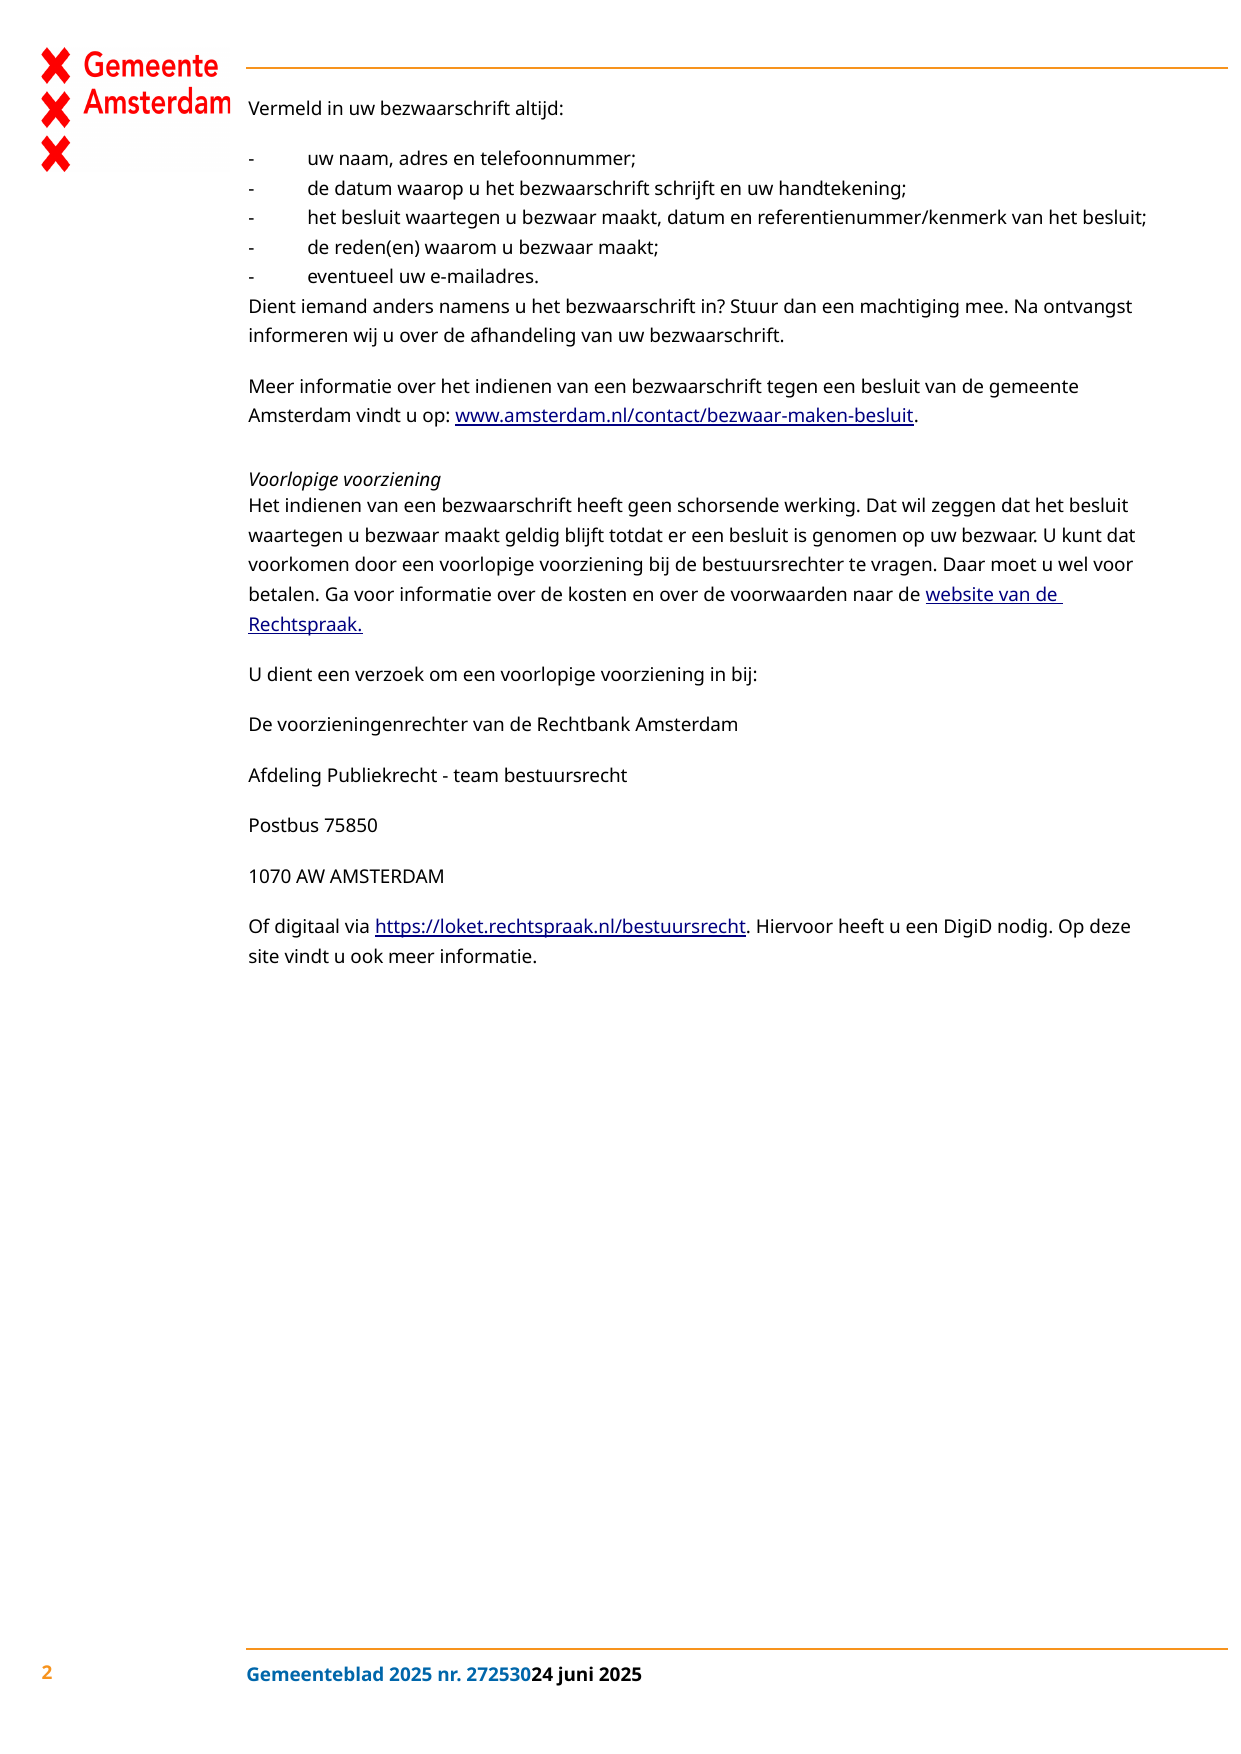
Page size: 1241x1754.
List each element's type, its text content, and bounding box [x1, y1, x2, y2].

text Voorlopige voorziening [248, 467, 1152, 492]
text Het indienen van een bezwaarschrift heeft geen schorsende werking. Dat wil zeggen dat het besluit waartegen u bezwaar maakt geldig blijft totdat er een besluit is genomen op uw bezwaar. U kunt dat voorkomen door een voorlopige voorziening bij de bestuursrechter te vragen. Daar moet u wel voor betalen. Ga voor informatie over de kosten en over de voorwaarden naar de website van de Rechtspraak. [248, 492, 1152, 636]
list eventueel uw e-mailadres. [248, 263, 1152, 289]
text U dient een verzoek om een voorlopige voorziening in bij: [248, 661, 1152, 687]
list de reden(en) waarom u bezwaar maakt; [248, 234, 1152, 260]
picture [41, 47, 231, 172]
text Meer informatie over het indienen van een bezwaarschrift tegen een besluit van de gemeente Amsterdam vindt u op: www.amsterdam.nl/contact/bezwaar-maken-besluit. [248, 373, 1152, 428]
text Dient iemand anders namens u het bezwaarschrift in? Stuur dan een machtiging mee. Na ontvangst informeren wij u over de afhandeling van uw bezwaarschrift. [248, 293, 1152, 348]
text 1070 AW AMSTERDAM [248, 863, 1152, 888]
list de datum waarop u het bezwaarschrift schrijft en uw handtekening; [248, 175, 1152, 201]
text Afdeling Publiekrecht - team bestuursrecht [248, 762, 1152, 788]
text Postbus 75850 [248, 812, 1152, 838]
list uw naam, adres en telefoonnummer; [248, 145, 1152, 171]
list het besluit waartegen u bezwaar maakt, datum en referentienummer/kenmerk van het besluit; [248, 204, 1152, 230]
text Vermeld in uw bezwaarschrift altijd: [248, 95, 1152, 121]
text De voorzieningenrechter van de Rechtbank Amsterdam [248, 712, 1152, 737]
text Of digitaal via https://loket.rechtspraak.nl/bestuursrecht. Hiervoor heeft u een DigiD nodig. Op deze site vindt u ook meer informatie. [248, 913, 1152, 968]
